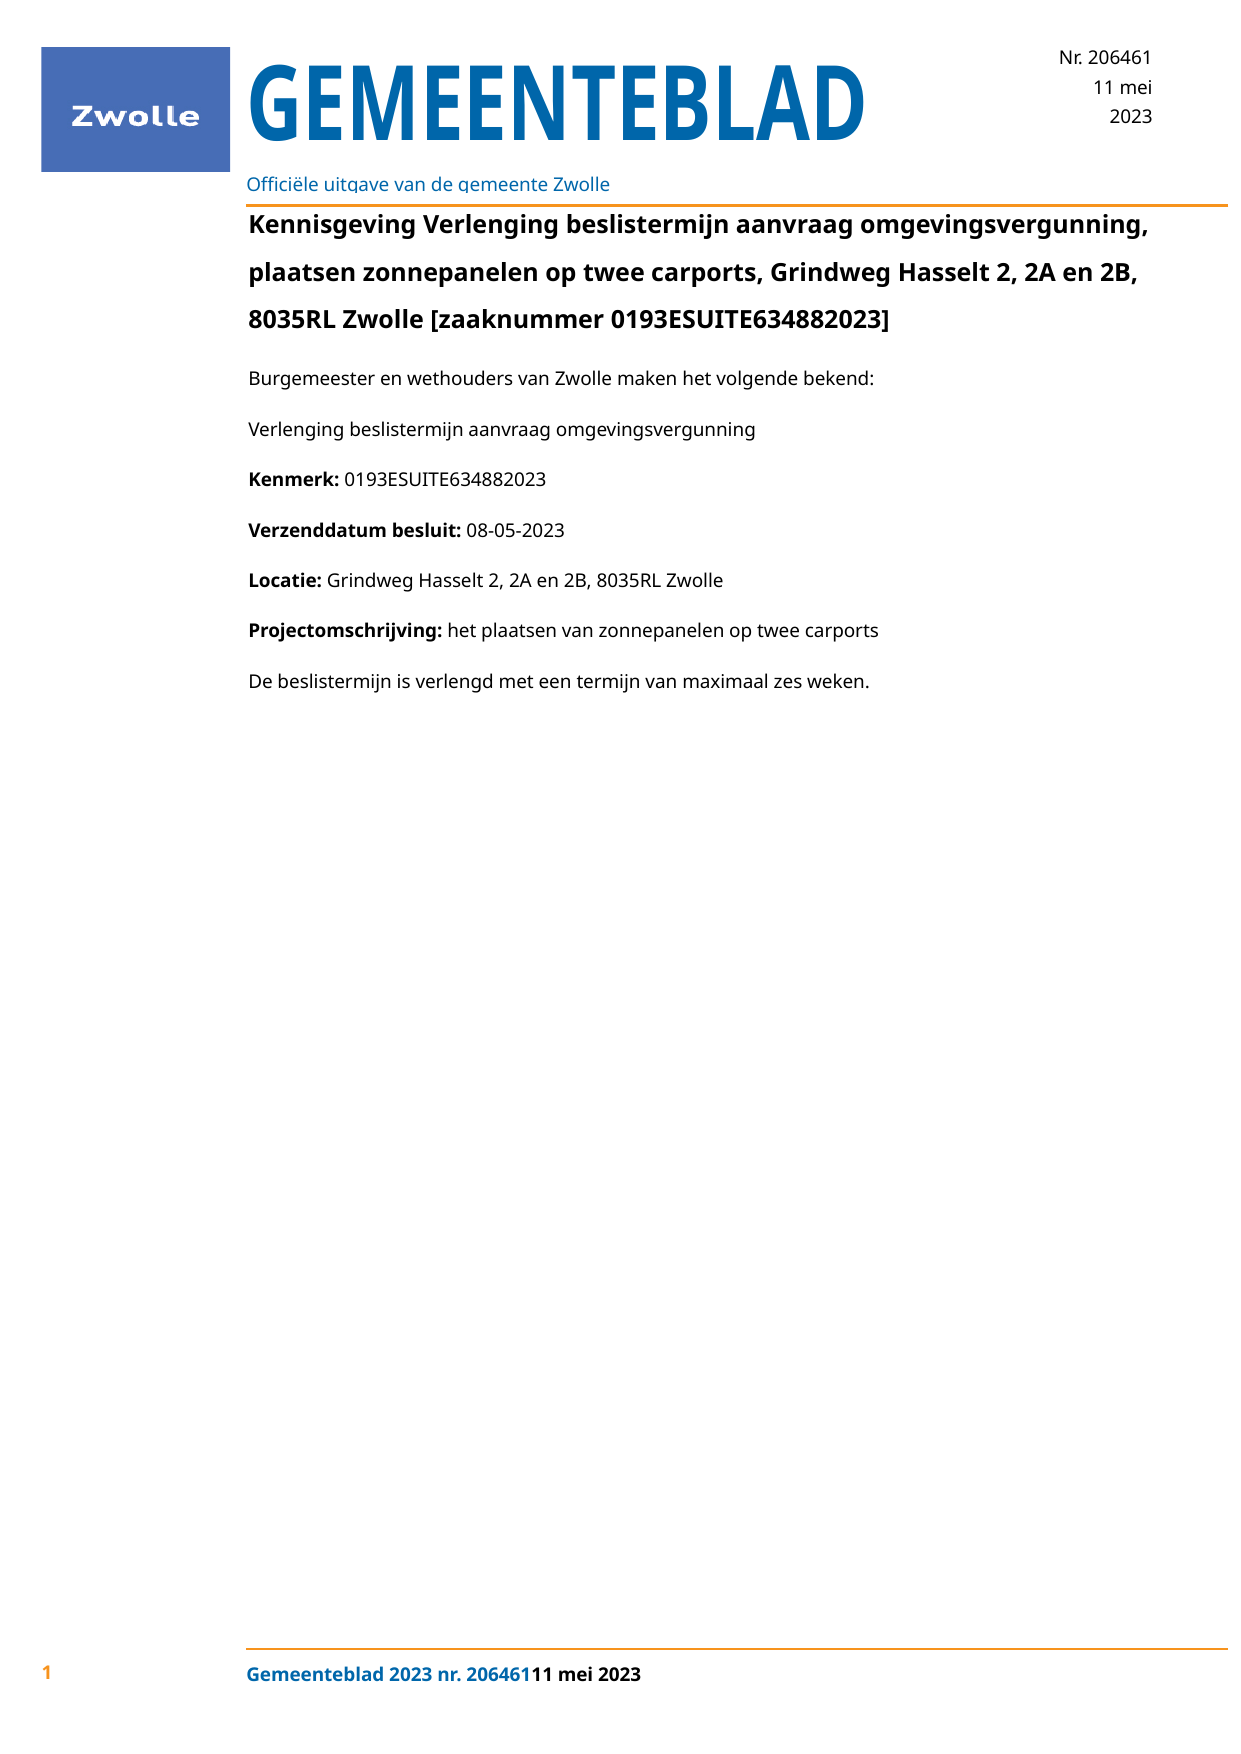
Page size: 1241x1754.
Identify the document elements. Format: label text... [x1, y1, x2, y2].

text Kennisgeving Verlenging beslistermijn aanvraag omgevingsvergunning, plaatsen zonnepanelen op twee carports, Grindweg Hasselt 2, 2A en 2B, 8035RL Zwolle [zaaknummer 0193ESUITE634882023] [248, 207, 1152, 336]
text Verzenddatum besluit: 08-05-2023 [248, 517, 1152, 542]
text Projectomschrijving: het plaatsen van zonnepanelen op twee carports [248, 618, 1152, 643]
text De beslistermijn is verlengd met een termijn van maximaal zes weken. [248, 668, 1152, 694]
text Locatie: Grindweg Hasselt 2, 2A en 2B, 8035RL Zwolle [248, 567, 1152, 593]
text Verlenging beslistermijn aanvraag omgevingsvergunning [248, 416, 1152, 442]
picture [41, 47, 231, 172]
text Kenmerk: 0193ESUITE634882023 [248, 466, 1152, 492]
text Burgemeester en wethouders van Zwolle maken het volgende bekend: [248, 366, 1152, 391]
